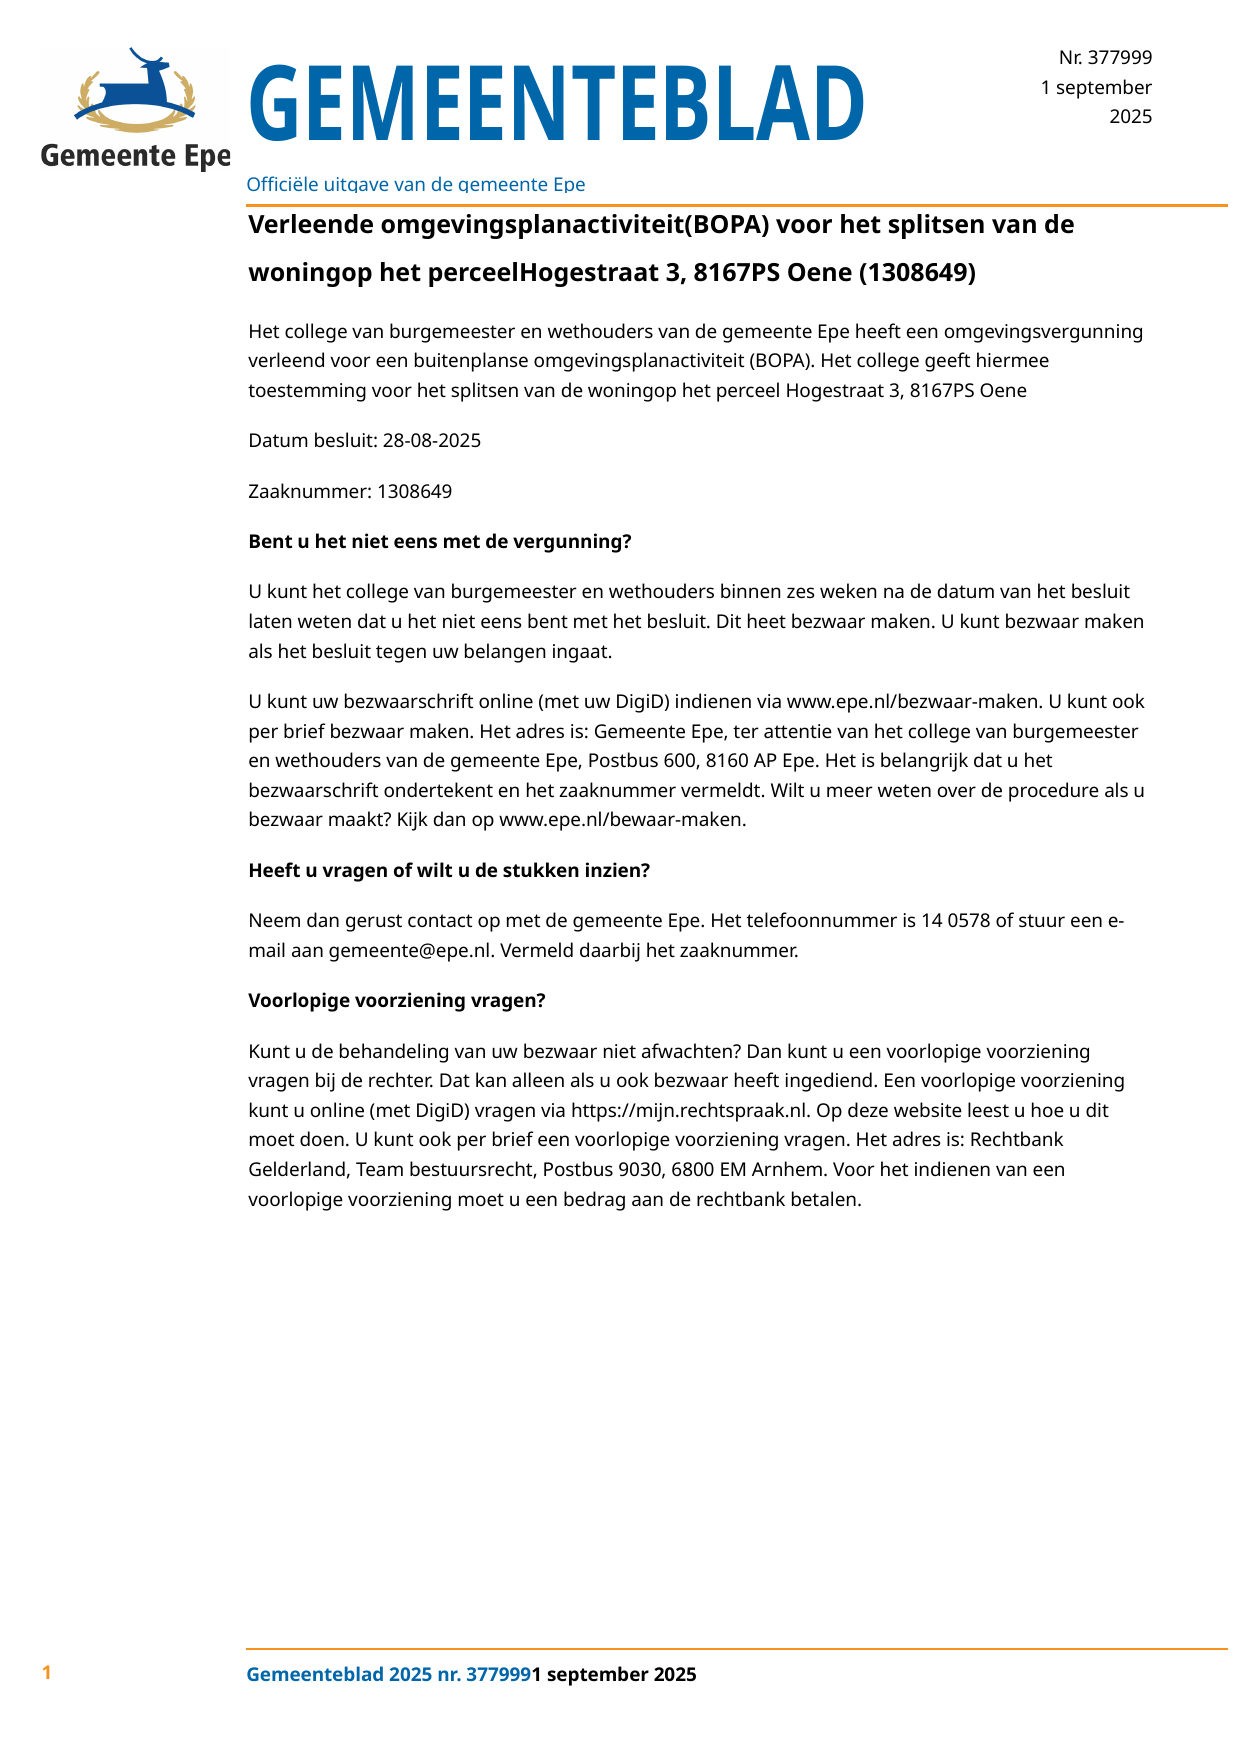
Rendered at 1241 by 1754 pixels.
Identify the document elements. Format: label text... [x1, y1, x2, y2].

text Voorlopige voorziening vragen? [248, 987, 1152, 1013]
text Neem dan gerust contact op met de gemeente Epe. Het telefoonnummer is 14 0578 of stuur een e-mail aan gemeente@epe.nl. Vermeld daarbij het zaaknummer. [248, 907, 1152, 963]
text Kunt u de behandeling van uw bezwaar niet afwachten? Dan kunt u een voorlopige voorziening vragen bij de rechter. Dat kan alleen als u ook bezwaar heeft ingediend. Een voorlopige voorziening kunt u online (met DigiD) vragen via https://mijn.rechtspraak.nl. Op deze website leest u hoe u dit moet doen. U kunt ook per brief een voorlopige voorziening vragen. Het adres is: Rechtbank Gelderland, Team bestuursrecht, Postbus 9030, 6800 EM Arnhem. Voor het indienen van een voorlopige voorziening moet u een bedrag aan de rechtbank betalen. [248, 1038, 1152, 1212]
text Heeft u vragen of wilt u de stukken inzien? [248, 857, 1152, 883]
text Datum besluit: 28-08-2025 [248, 427, 1152, 453]
text U kunt het college van burgemeester en wethouders binnen zes weken na de datum van het besluit laten weten dat u het niet eens bent met het besluit. Dit heet bezwaar maken. U kunt bezwaar maken als het besluit tegen uw belangen ingaat. [248, 579, 1152, 664]
picture [41, 47, 231, 172]
text Bent u het niet eens met de vergunning? [248, 528, 1152, 554]
text Het college van burgemeester en wethouders van de gemeente Epe heeft een omgevingsvergunning verleend voor een buitenplanse omgevingsplanactiviteit (BOPA). Het college geeft hiermee toestemming voor het splitsen van de woningop het perceel Hogestraat 3, 8167PS Oene [248, 318, 1152, 403]
text Zaaknummer: 1308649 [248, 478, 1152, 504]
text U kunt uw bezwaarschrift online (met uw DigiD) indienen via www.epe.nl/bezwaar-maken. U kunt ook per brief bezwaar maken. Het adres is: Gemeente Epe, ter attentie van het college van burgemeester en wethouders van de gemeente Epe, Postbus 600, 8160 AP Epe. Het is belangrijk dat u het bezwaarschrift ondertekent en het zaaknummer vermeldt. Wilt u meer weten over de procedure als u bezwaar maakt? Kijk dan op www.epe.nl/bewaar-maken. [248, 688, 1152, 832]
text Verleende omgevingsplanactiviteit(BOPA) voor het splitsen van de woningop het perceelHogestraat 3, 8167PS Oene (1308649) [248, 207, 1152, 288]
